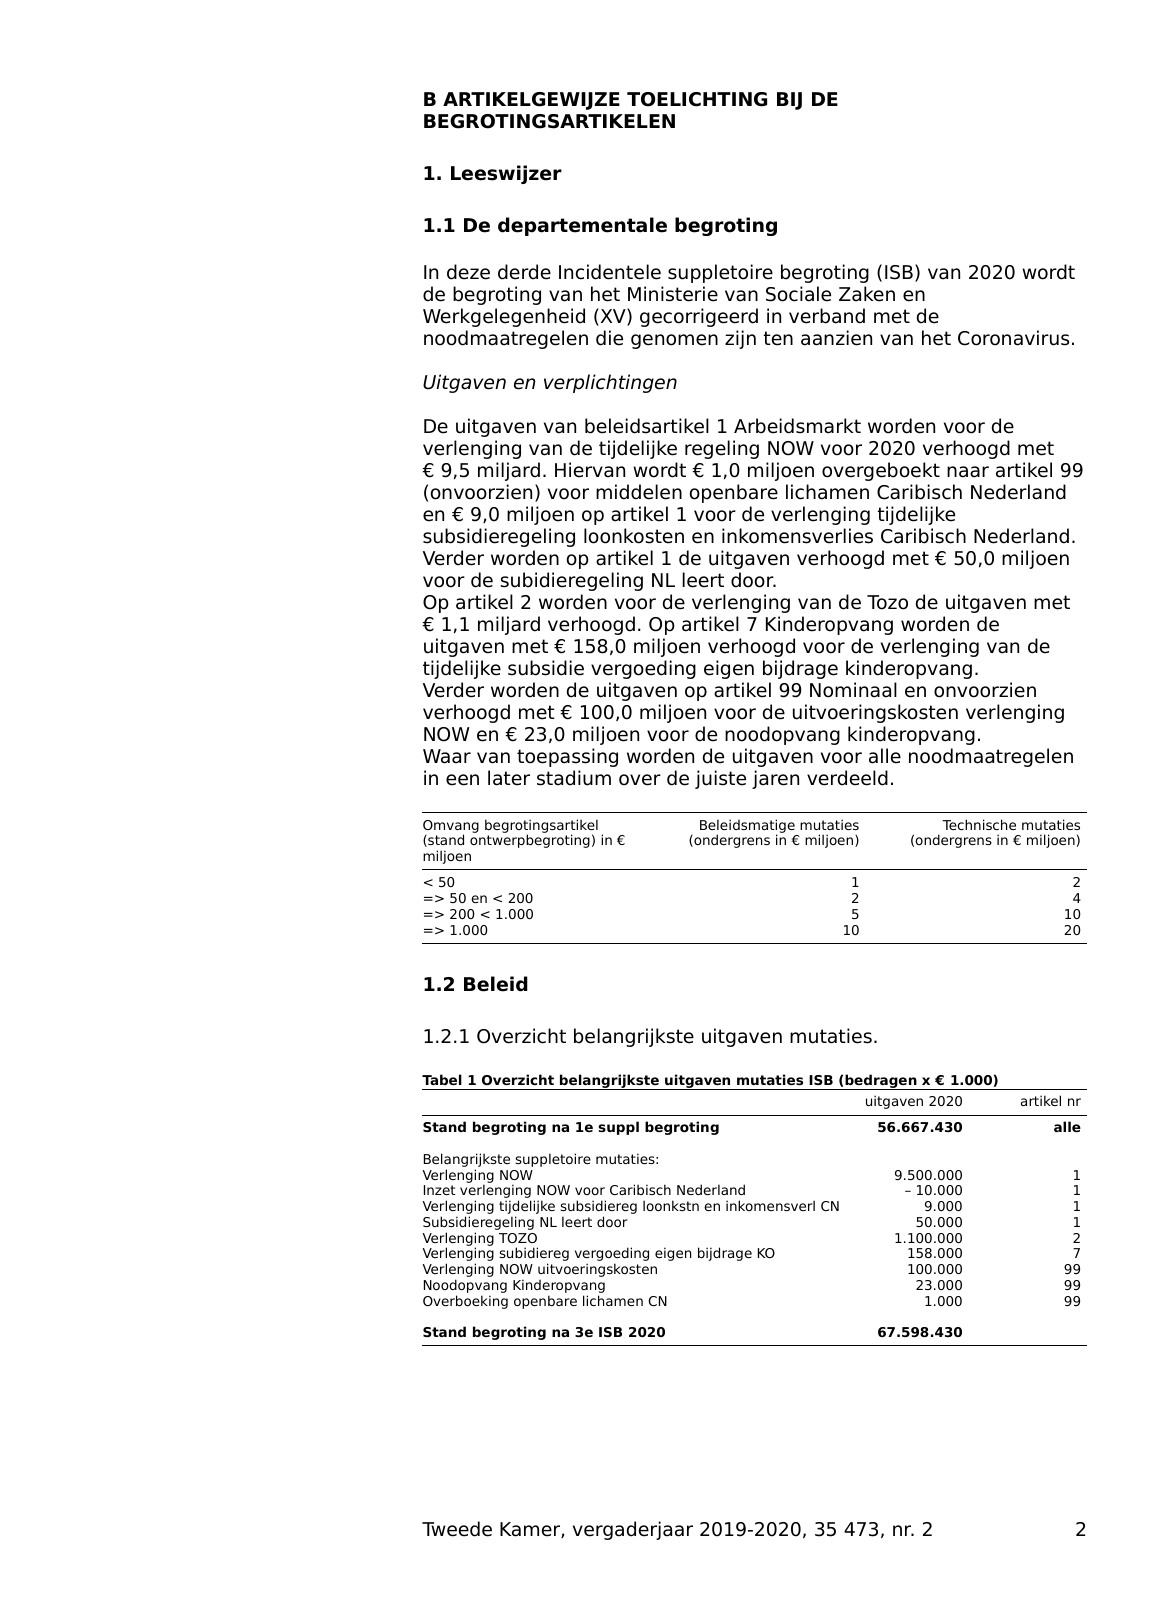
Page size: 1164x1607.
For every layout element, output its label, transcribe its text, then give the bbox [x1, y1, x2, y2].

table_cell Inzet verlenging NOW voor Caribisch Nederland [422, 1183, 850, 1199]
table_cell [969, 1136, 1087, 1152]
table_cell 158.000 [850, 1246, 968, 1262]
table_header Tabel 1 Overzicht belangrijkste uitgaven mutaties ISB (bedragen x € 1.000) [422, 1073, 1087, 1088]
table_cell [969, 1152, 1087, 1167]
table_cell => 1.000 [422, 922, 644, 943]
table_cell 2 [865, 870, 1087, 891]
table_cell 100.000 [850, 1262, 968, 1278]
subtitle 1.2.1 Overzicht belangrijkste uitgaven mutaties. [422, 1026, 1087, 1048]
table_cell – 10.000 [850, 1183, 968, 1199]
table_cell Belangrijkste suppletoire mutaties: [422, 1152, 850, 1167]
table_cell 50.000 [850, 1215, 968, 1230]
table_cell Subsidieregeling NL leert door [422, 1215, 850, 1230]
table_cell alle [969, 1116, 1087, 1136]
text Op artikel 2 worden voor de verlenging van de Tozo de uitgaven met € 1,1 miljard verhoogd. Op artikel 7 Kinderopvang worden de uitgaven met € 158,0 miljoen verhoogd voor de verlenging van de tijdelijke subsidie vergoeding eigen bijdrage kinderopvang. [422, 592, 1087, 680]
table_cell artikel nr [969, 1090, 1087, 1114]
table_cell Verlenging NOW [422, 1168, 850, 1183]
table_cell [850, 1136, 968, 1152]
table_cell Stand begroting na 1e suppl begroting [422, 1116, 850, 1136]
table_cell 9.000 [850, 1199, 968, 1215]
text Verder worden de uitgaven op artikel 99 Nominaal en onvoorzien verhoogd met € 100,0 miljoen voor de uitvoeringskosten verlenging NOW en € 23,0 miljoen voor de noodopvang kinderopvang. [422, 680, 1087, 746]
table_cell 99 [969, 1262, 1087, 1278]
table_cell 1 [644, 870, 865, 891]
table_cell 2 [644, 891, 865, 907]
table_cell [850, 1309, 968, 1325]
subtitle Uitgaven en verplichtingen [422, 372, 1087, 394]
table_cell Verlenging subidiereg vergoeding eigen bijdrage KO [422, 1246, 850, 1262]
table_cell [422, 1309, 850, 1325]
table_cell 67.598.430 [850, 1325, 968, 1345]
table_cell 9.500.000 [850, 1168, 968, 1183]
table_cell => 50 en < 200 [422, 891, 644, 907]
table_cell 7 [969, 1246, 1087, 1262]
table_cell 10 [865, 907, 1087, 922]
table_cell 1.000 [850, 1293, 968, 1309]
subtitle B ARTIKELGEWIJZE TOELICHTING BIJ DE BEGROTINGSARTIKELEN [422, 89, 1087, 133]
table_cell => 200 < 1.000 [422, 907, 644, 922]
table_header Omvang begrotingsartikel (stand ontwerpbegroting) in € miljoen [422, 813, 644, 869]
table_cell 20 [865, 922, 1087, 943]
table_cell 1 [969, 1183, 1087, 1199]
table_cell Noodopvang Kinderopvang [422, 1278, 850, 1293]
text Waar van toepassing worden de uitgaven voor alle noodmaatregelen in een later stadium over de juiste jaren verdeeld. [422, 746, 1087, 790]
table_cell 1 [969, 1215, 1087, 1230]
table_header Technische mutaties (ondergrens in € miljoen) [865, 813, 1087, 869]
table_cell Verlenging tijdelijke subsidiereg loonkstn en inkomensverl CN [422, 1199, 850, 1215]
table_cell [850, 1152, 968, 1167]
table_cell 1 [969, 1168, 1087, 1183]
table_header Beleidsmatige mutaties (ondergrens in € miljoen) [644, 813, 865, 869]
subtitle 1.2 Beleid [422, 974, 1087, 996]
table_cell Stand begroting na 3e ISB 2020 [422, 1325, 850, 1345]
table_cell Verlenging NOW uitvoeringskosten [422, 1262, 850, 1278]
subtitle 1. Leeswijzer [422, 163, 1087, 185]
table_cell < 50 [422, 870, 644, 891]
table_cell [969, 1325, 1087, 1345]
text In deze derde Incidentele suppletoire begroting (ISB) van 2020 wordt de begroting van het Ministerie van Sociale Zaken en Werkgelegenheid (XV) gecorrigeerd in verband met de noodmaatregelen die genomen zijn ten aanzien van het Coronavirus. [422, 262, 1087, 350]
table_cell 1 [969, 1199, 1087, 1215]
table_cell 2 [969, 1230, 1087, 1246]
table_cell 10 [644, 922, 865, 943]
table_cell Overboeking openbare lichamen CN [422, 1293, 850, 1309]
subtitle 1.1 De departementale begroting [422, 215, 1087, 237]
table_cell [969, 1309, 1087, 1325]
table_cell uitgaven 2020 [850, 1090, 968, 1114]
table_cell 4 [865, 891, 1087, 907]
table_cell 99 [969, 1278, 1087, 1293]
table_cell 56.667.430 [850, 1116, 968, 1136]
table_cell [422, 1090, 850, 1114]
table_cell 23.000 [850, 1278, 968, 1293]
table_cell [422, 1136, 850, 1152]
text De uitgaven van beleidsartikel 1 Arbeidsmarkt worden voor de verlenging van de tijdelijke regeling NOW voor 2020 verhoogd met € 9,5 miljard. Hiervan wordt € 1,0 miljoen overgeboekt naar artikel 99 (onvoorzien) voor middelen openbare lichamen Caribisch Nederland en € 9,0 miljoen op artikel 1 voor de verlenging tijdelijke subsidieregeling loonkosten en inkomensverlies Caribisch Nederland. Verder worden op artikel 1 de uitgaven verhoogd met € 50,0 miljoen voor de subidieregeling NL leert door. [422, 416, 1087, 592]
table_cell 99 [969, 1293, 1087, 1309]
table_cell 1.100.000 [850, 1230, 968, 1246]
table_cell 5 [644, 907, 865, 922]
table_cell Verlenging TOZO [422, 1230, 850, 1246]
